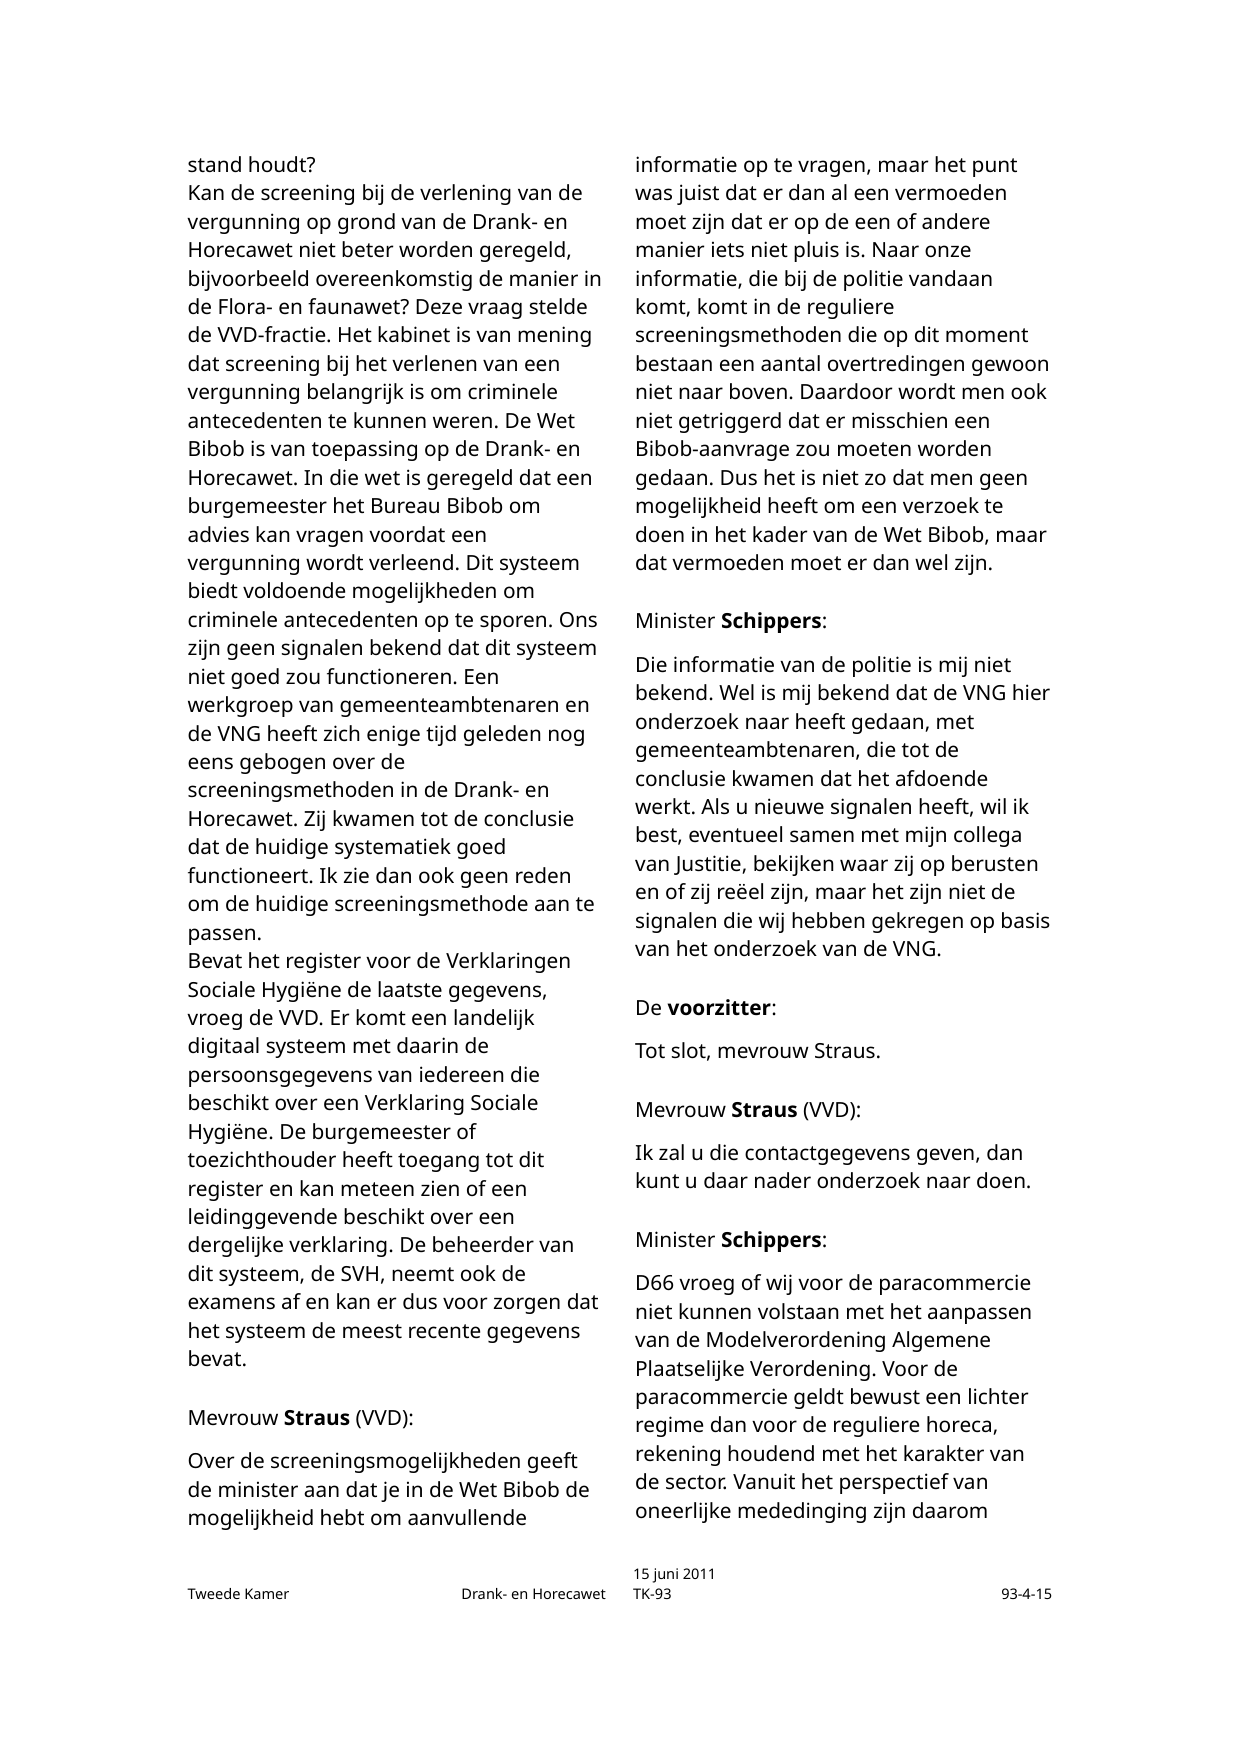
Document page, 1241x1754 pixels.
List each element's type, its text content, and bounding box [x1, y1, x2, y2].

text Tot slot, mevrouw Straus. [635, 1036, 1053, 1065]
text stand houdt? [187, 150, 605, 178]
text Minister Schippers: [635, 1225, 1053, 1253]
text Ik zal u die contactgegevens geven, dan kunt u daar nader onderzoek naar doen. [635, 1138, 1053, 1195]
text Mevrouw Straus (VVD): [635, 1095, 1053, 1123]
text Bevat het register voor de Verklaringen Sociale Hygiëne de laatste gegevens, vroeg de VVD. Er komt een landelijk digitaal systeem met daarin de persoonsgegevens van iedereen die beschikt over een Verklaring Sociale Hygiëne. De burgemeester of toezichthouder heeft toegang tot dit register en kan meteen zien of een leidinggevende beschikt over een dergelijke verklaring. De beheerder van dit systeem, de SVH, neemt ook de examens af en kan er dus voor zorgen dat het systeem de meest recente gegevens bevat. [187, 946, 605, 1373]
text Die informatie van de politie is mij niet bekend. Wel is mij bekend dat de VNG hier onderzoek naar heeft gedaan, met gemeenteambtenaren, die tot de conclusie kwamen dat het afdoende werkt. Als u nieuwe signalen heeft, wil ik best, eventueel samen met mijn collega van Justitie, bekijken waar zij op berusten en of zij reëel zijn, maar het zijn niet de signalen die wij hebben gekregen op basis van het onderzoek van de VNG. [635, 650, 1053, 963]
text informatie op te vragen, maar het punt was juist dat er dan al een vermoeden moet zijn dat er op de een of andere manier iets niet pluis is. Naar onze informatie, die bij de politie vandaan komt, komt in de reguliere screeningsmethoden die op dit moment bestaan een aantal overtredingen gewoon niet naar boven. Daardoor wordt men ook niet getriggerd dat er misschien een Bibob-aanvrage zou moeten worden gedaan. Dus het is niet zo dat men geen mogelijkheid heeft om een verzoek te doen in het kader van de Wet Bibob, maar dat vermoeden moet er dan wel zijn. [635, 150, 1053, 577]
text D66 vroeg of wij voor de paracommercie niet kunnen volstaan met het aanpassen van de Modelverordening Algemene Plaatselijke Verordening. Voor de paracommercie geldt bewust een lichter regime dan voor de reguliere horeca, rekening houdend met het karakter van de sector. Vanuit het perspectief van oneerlijke mededinging zijn daarom [635, 1268, 1053, 1524]
text Mevrouw Straus (VVD): [187, 1403, 605, 1431]
text Kan de screening bij de verlening van de vergunning op grond van de Drank- en Horecawet niet beter worden geregeld, bijvoorbeeld overeenkomstig de manier in de Flora- en faunawet? Deze vraag stelde de VVD-fractie. Het kabinet is van mening dat screening bij het verlenen van een vergunning belangrijk is om criminele antecedenten te kunnen weren. De Wet Bibob is van toepassing op de Drank- en Horecawet. In die wet is geregeld dat een burgemeester het Bureau Bibob om advies kan vragen voordat een vergunning wordt verleend. Dit systeem biedt voldoende mogelijkheden om criminele antecedenten op te sporen. Ons zijn geen signalen bekend dat dit systeem niet goed zou functioneren. Een werkgroep van gemeenteambtenaren en de VNG heeft zich enige tijd geleden nog eens gebogen over de screeningsmethoden in de Drank- en Horecawet. Zij kwamen tot de conclusie dat de huidige systematiek goed functioneert. Ik zie dan ook geen reden om de huidige screeningsmethode aan te passen. [187, 178, 605, 946]
text De voorzitter: [635, 993, 1053, 1021]
text Minister Schippers: [635, 607, 1053, 635]
text Over de screeningsmogelijkheden geeft de minister aan dat je in de Wet Bibob de mogelijkheid hebt om aanvullende [187, 1446, 605, 1532]
